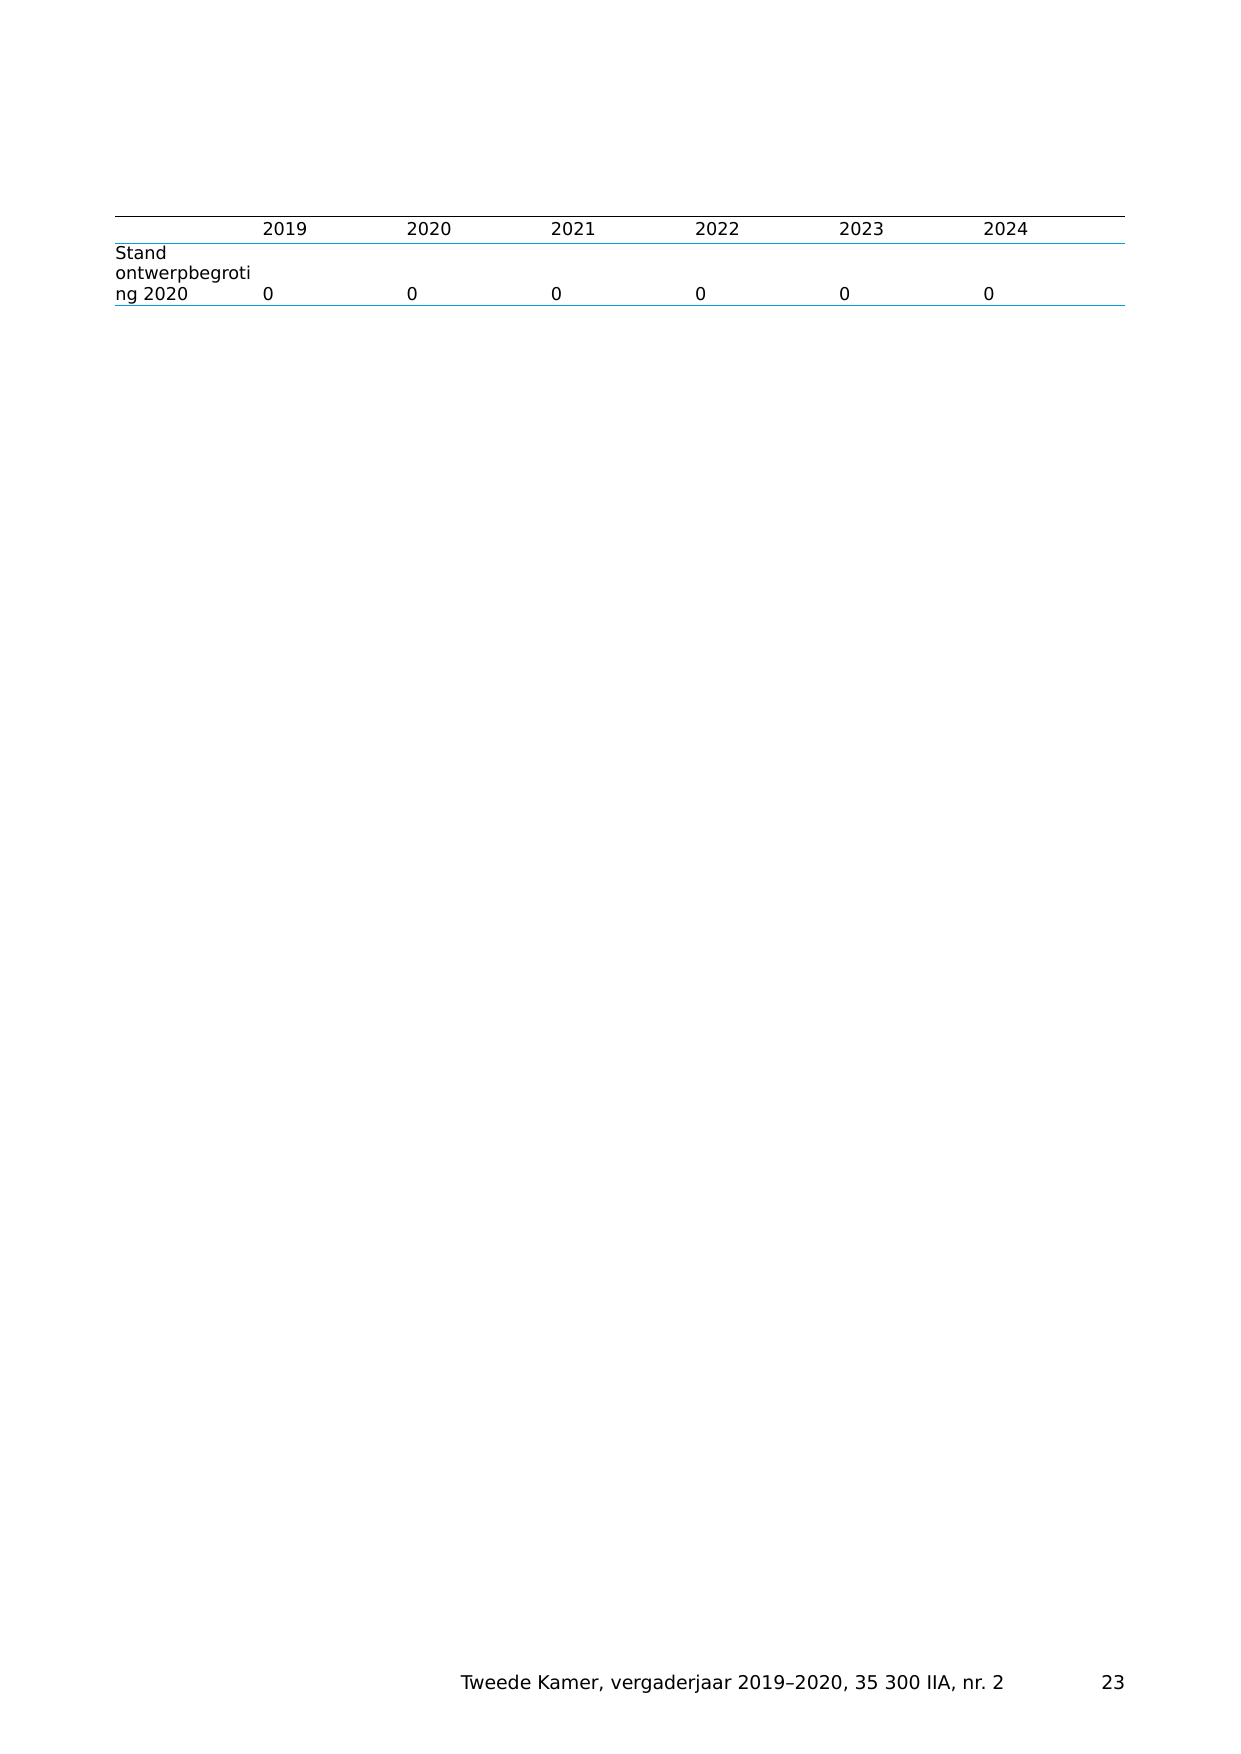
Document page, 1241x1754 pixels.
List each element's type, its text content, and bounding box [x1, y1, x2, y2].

table_cell 0 [692, 244, 836, 304]
table_cell Stand ontwerpbegroting 2020 [115, 244, 259, 304]
table_cell 0 [259, 244, 403, 304]
table_cell 0 [980, 244, 1125, 304]
table_cell 2023 [836, 217, 980, 243]
table_cell 2022 [692, 217, 836, 243]
table_cell [115, 217, 259, 243]
table_cell 0 [836, 244, 980, 304]
table_cell 2021 [548, 217, 692, 243]
table_cell 2024 [980, 217, 1125, 243]
table_cell 2019 [259, 217, 403, 243]
table_header Tabel 19 Ontvangsten niet-beleidsartikel 10. Nog onverdeeld (bedragen x € 1.000) [115, 191, 1125, 216]
table_cell 2020 [404, 217, 548, 243]
table_cell 0 [404, 244, 548, 304]
table_cell 0 [548, 244, 692, 304]
